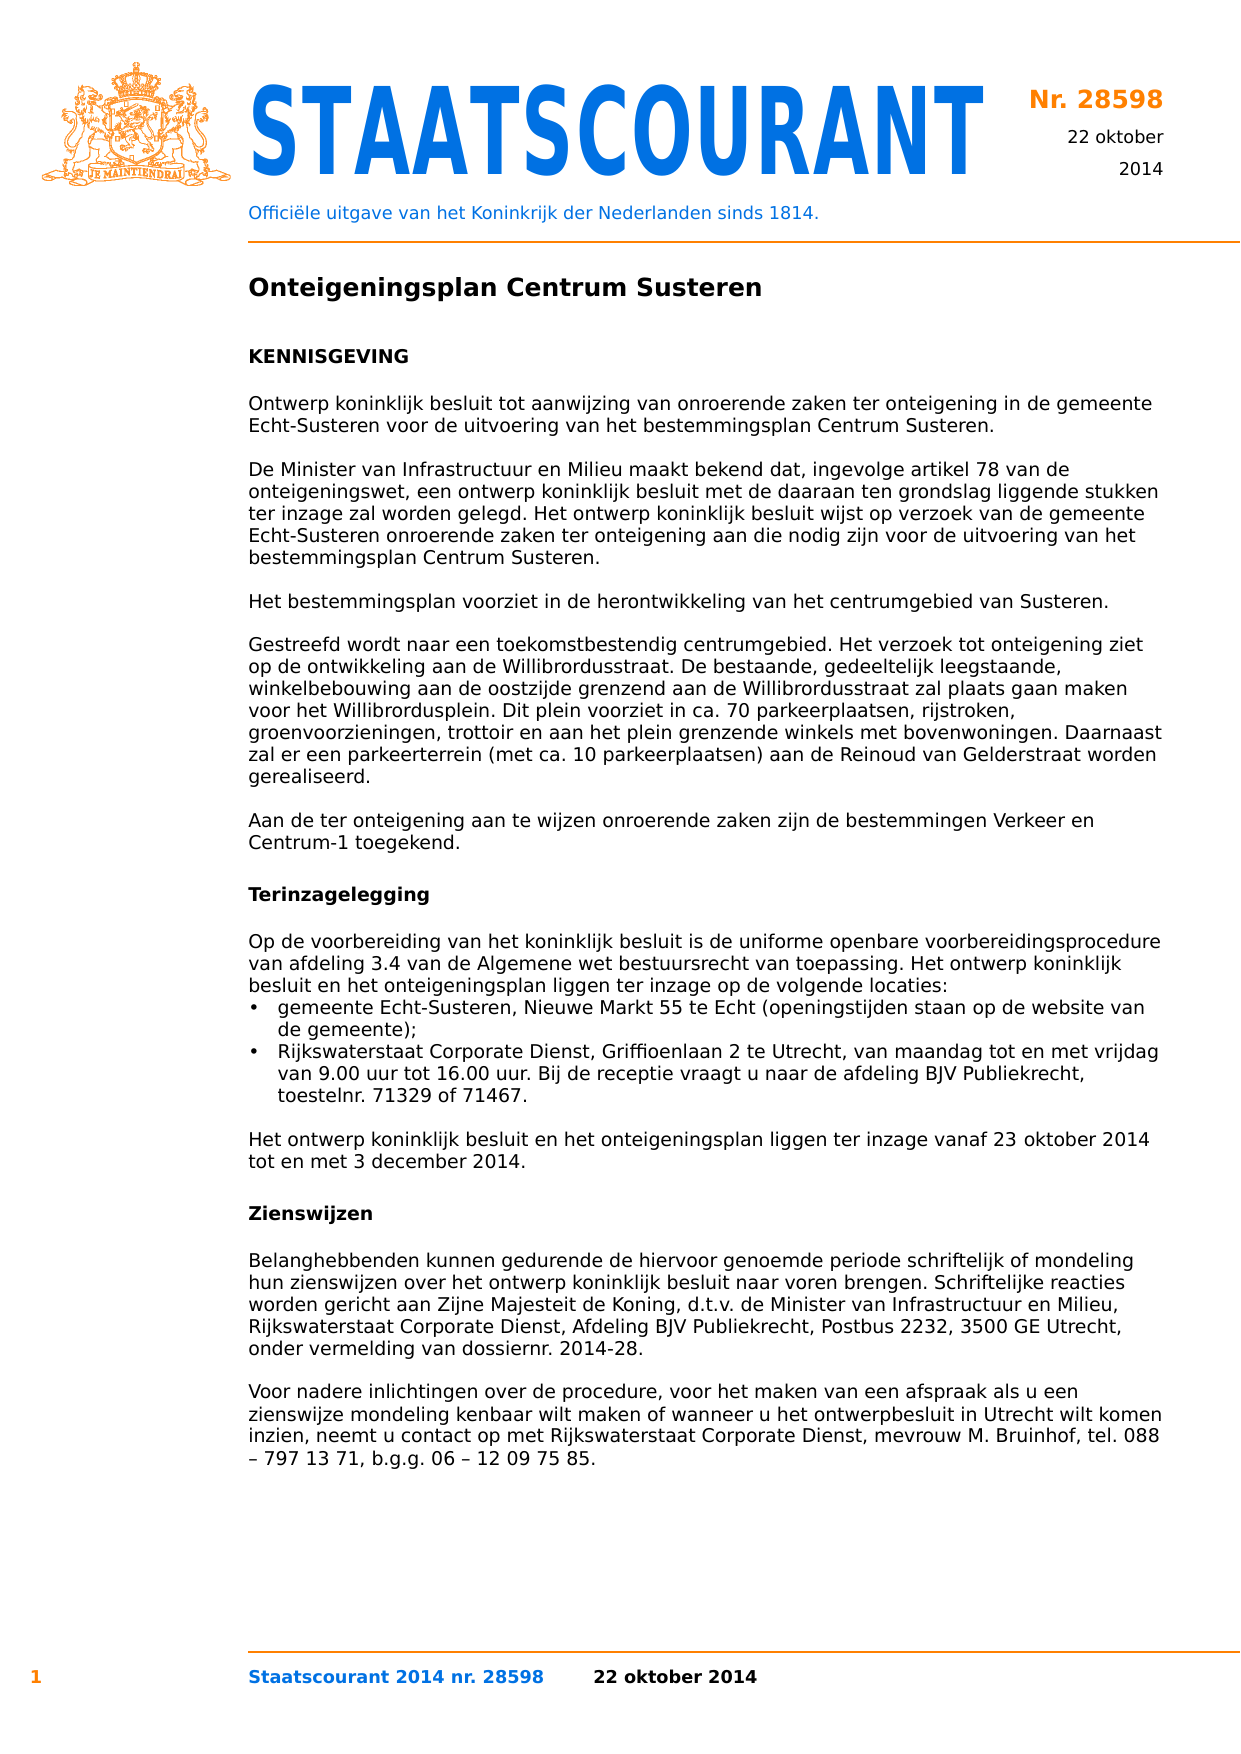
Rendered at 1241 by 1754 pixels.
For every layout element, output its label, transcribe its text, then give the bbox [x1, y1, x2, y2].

table_header STAATSCOURANT [248, 62, 998, 203]
text Voor nadere inlichtingen over de procedure, voor het maken van een afspraak als u een zienswijze mondeling kenbaar wilt maken of wanneer u het ontwerpbesluit in Utrecht wilt komen inzien, neemt u contact op met Rijkswaterstaat Corporate Dienst, mevrouw M. Bruinhof, tel. 088 – 797 13 71, b.g.g. 06 – 12 09 75 85. [248, 1381, 1163, 1469]
text Gestreefd wordt naar een toekomstbestendig centrumgebied. Het verzoek tot onteigening ziet op de ontwikkeling aan de Willibrordusstraat. De bestaande, gedeeltelijk leegstaande, winkelbebouwing aan de oostzijde grenzend aan de Willibrordusstraat zal plaats gaan maken voor het Willibrordusplein. Dit plein voorziet in ca. 70 parkeerplaatsen, rijstroken, groenvoorzieningen, trottoir en aan het plein grenzende winkels met bovenwoningen. Daarnaast zal er een parkeerterrein (met ca. 10 parkeerplaatsen) aan de Reinoud van Gelderstraat worden gerealiseerd. [248, 634, 1163, 788]
table_header Nr. 28598 [998, 62, 1240, 121]
subtitle Zienswijzen [248, 1203, 1163, 1225]
text • Rijkswaterstaat Corporate Dienst, Griffioenlaan 2 te Utrecht, van maandag tot en met vrijdag van 9.00 uur tot 16.00 uur. Bij de receptie vraagt u naar de afdeling BJV Publiekrecht, toestelnr. 71329 of 71467. [248, 1041, 1163, 1107]
subtitle Terinzagelegging [248, 884, 1163, 906]
text Het bestemmingsplan voorziet in de herontwikkeling van het centrumgebied van Susteren. [248, 591, 1163, 612]
table_header [25, 62, 248, 241]
subtitle KENNISGEVING [248, 346, 1163, 368]
table_cell 22 oktober [998, 121, 1240, 153]
picture [41, 62, 231, 186]
text De Minister van Infrastructuur en Milieu maakt bekend dat, ingevolge artikel 78 van de onteigeningswet, een ontwerp koninklijk besluit met de daaraan ten grondslag liggende stukken ter inzage zal worden gelegd. Het ontwerp koninklijk besluit wijst op verzoek van de gemeente Echt-Susteren onroerende zaken ter onteigening aan die nodig zijn voor de uitvoering van het bestemmingsplan Centrum Susteren. [248, 459, 1163, 569]
text Op de voorbereiding van het koninklijk besluit is de uniforme openbare voorbereidingsprocedure van afdeling 3.4 van de Algemene wet bestuursrecht van toepassing. Het ontwerp koninklijk besluit en het onteigeningsplan liggen ter inzage op de volgende locaties: [248, 931, 1163, 997]
subtitle Onteigeningsplan Centrum Susteren [248, 273, 1163, 302]
text Aan de ter onteigening aan te wijzen onroerende zaken zijn de bestemmingen Verkeer en Centrum-1 toegekend. [248, 810, 1163, 854]
table_cell Officiële uitgave van het Koninkrijk der Nederlanden sinds 1814. [248, 203, 1240, 241]
text • gemeente Echt-Susteren, Nieuwe Markt 55 te Echt (openingstijden staan op de website van de gemeente); [248, 997, 1163, 1041]
table_cell 2014 [998, 153, 1240, 203]
text Belanghebbenden kunnen gedurende de hiervoor genoemde periode schriftelijk of mondeling hun zienswijzen over het ontwerp koninklijk besluit naar voren brengen. Schriftelijke reacties worden gericht aan Zijne Majesteit de Koning, d.t.v. de Minister van Infrastructuur en Milieu, Rijkswaterstaat Corporate Dienst, Afdeling BJV Publiekrecht, Postbus 2232, 3500 GE Utrecht, onder vermelding van dossiernr. 2014-28. [248, 1250, 1163, 1359]
text Ontwerp koninklijk besluit tot aanwijzing van onroerende zaken ter onteigening in de gemeente Echt-Susteren voor de uitvoering van het bestemmingsplan Centrum Susteren. [248, 393, 1163, 437]
text Het ontwerp koninklijk besluit en het onteigeningsplan liggen ter inzage vanaf 23 oktober 2014 tot en met 3 december 2014. [248, 1129, 1163, 1173]
